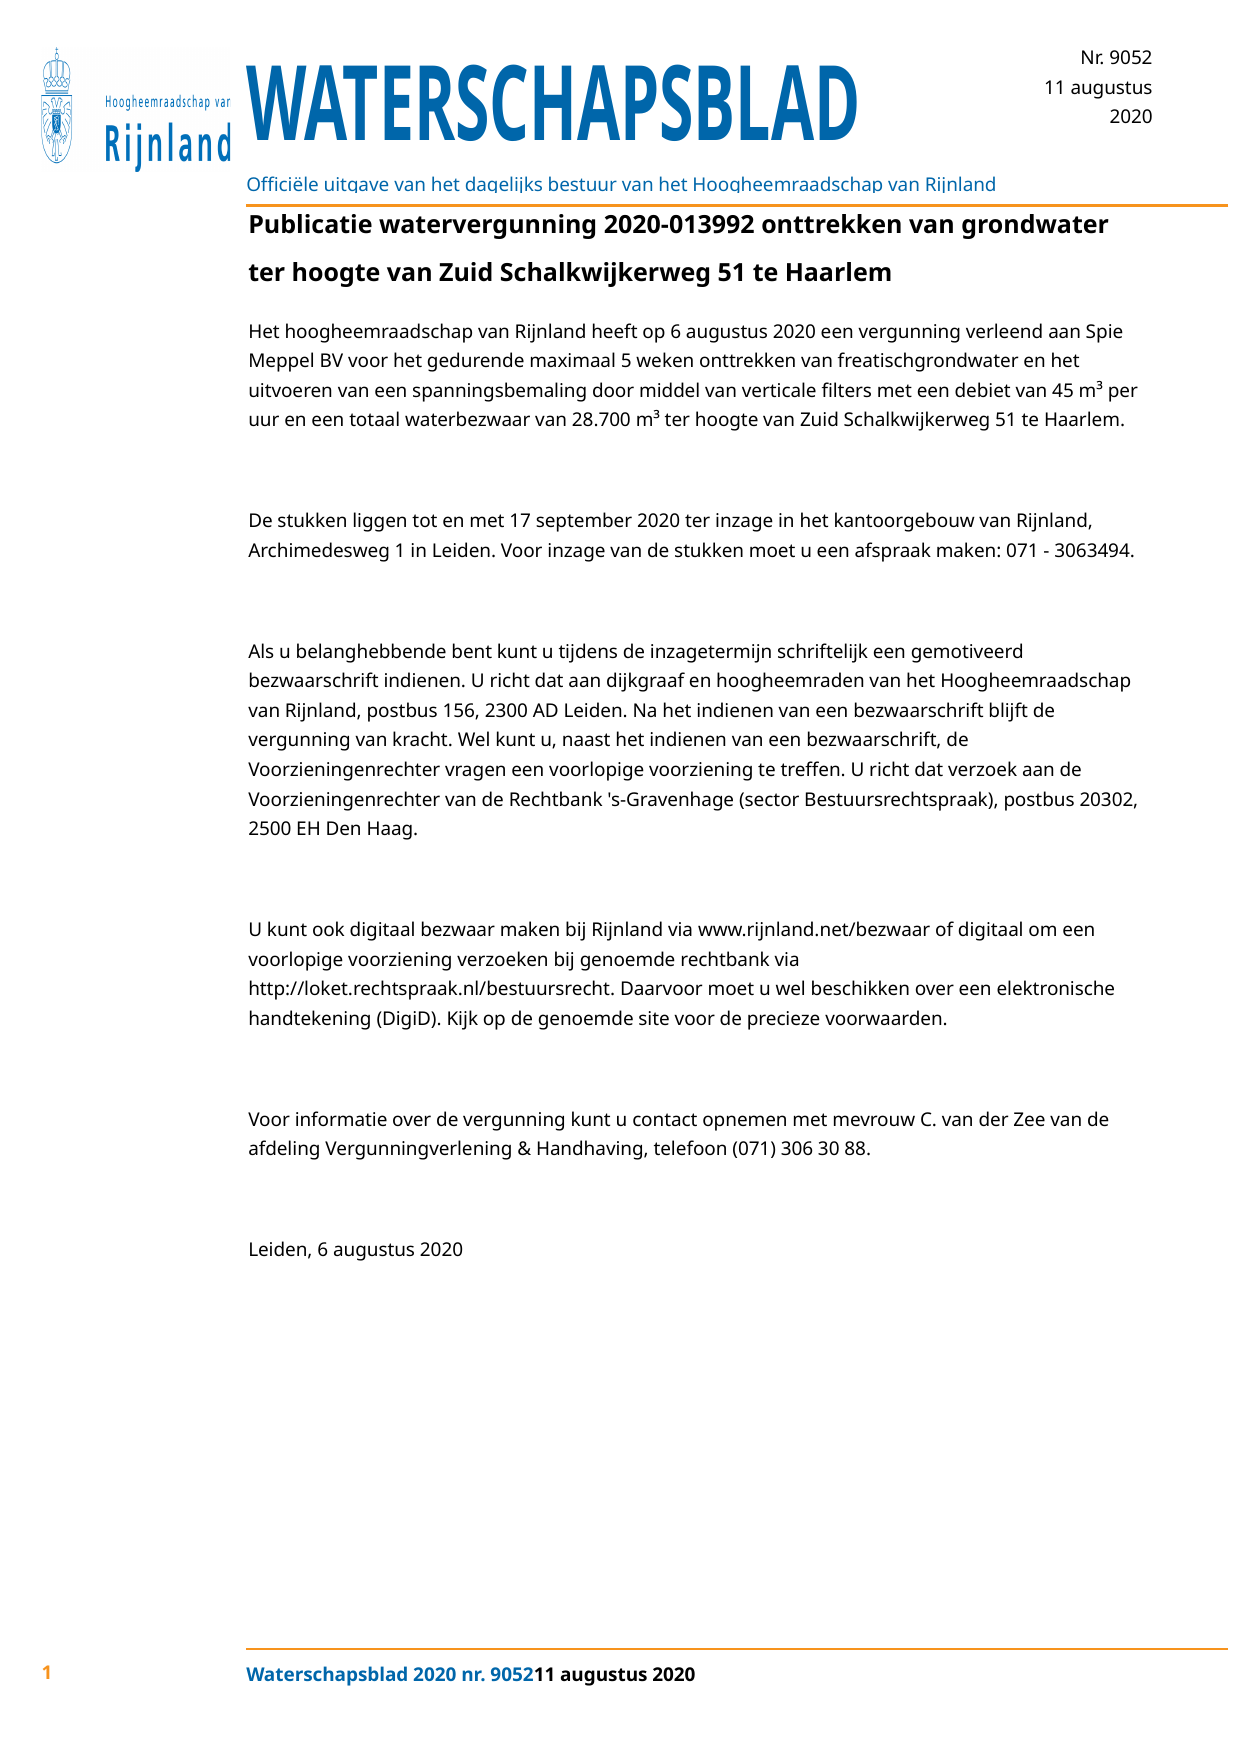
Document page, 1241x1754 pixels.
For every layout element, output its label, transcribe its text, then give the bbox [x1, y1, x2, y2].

picture [41, 47, 231, 172]
text U kunt ook digitaal bezwaar maken bij Rijnland via www.rijnland.net/bezwaar of digitaal om een voorlopige voorziening verzoeken bij genoemde rechtbank via http://loket.rechtspraak.nl/bestuursrecht. Daarvoor moet u wel beschikken over een elektronische handtekening (DigiD). Kijk op de genoemde site voor de precieze voorwaarden. [248, 916, 1152, 1031]
text Voor informatie over de vergunning kunt u contact opnemen met mevrouw C. van der Zee van de afdeling Vergunningverlening & Handhaving, telefoon (071) 306 30 88. [248, 1106, 1152, 1161]
text Als u belanghebbende bent kunt u tijdens de inzagetermijn schriftelijk een gemotiveerd bezwaarschrift indienen. U richt dat aan dijkgraaf en hoogheemraden van het Hoogheemraadschap van Rijnland, postbus 156, 2300 AD Leiden. Na het indienen van een bezwaarschrift blijft de vergunning van kracht. Wel kunt u, naast het indienen van een bezwaarschrift, de Voorzieningenrechter vragen een voorlopige voorziening te treffen. U richt dat verzoek aan de Voorzieningenrechter van de Rechtbank 's-Gravenhage (sector Bestuursrechtspraak), postbus 20302, 2500 EH Den Haag. [248, 638, 1152, 841]
text Het hoogheemraadschap van Rijnland heeft op 6 augustus 2020 een vergunning verleend aan Spie Meppel BV voor het gedurende maximaal 5 weken onttrekken van freatischgrondwater en het uitvoeren van een spanningsbemaling door middel van verticale filters met een debiet van 45 m³ per uur en een totaal waterbezwaar van 28.700 m³ ter hoogte van Zuid Schalkwijkerweg 51 te Haarlem. [248, 318, 1152, 432]
text Leiden, 6 augustus 2020 [248, 1236, 1152, 1262]
text Publicatie watervergunning 2020-013992 onttrekken van grondwater ter hoogte van Zuid Schalkwijkerweg 51 te Haarlem [248, 207, 1152, 288]
text De stukken liggen tot en met 17 september 2020 ter inzage in het kantoorgebouw van Rijnland, Archimedesweg 1 in Leiden. Voor inzage van de stukken moet u een afspraak maken: 071 - 3063494. [248, 507, 1152, 563]
